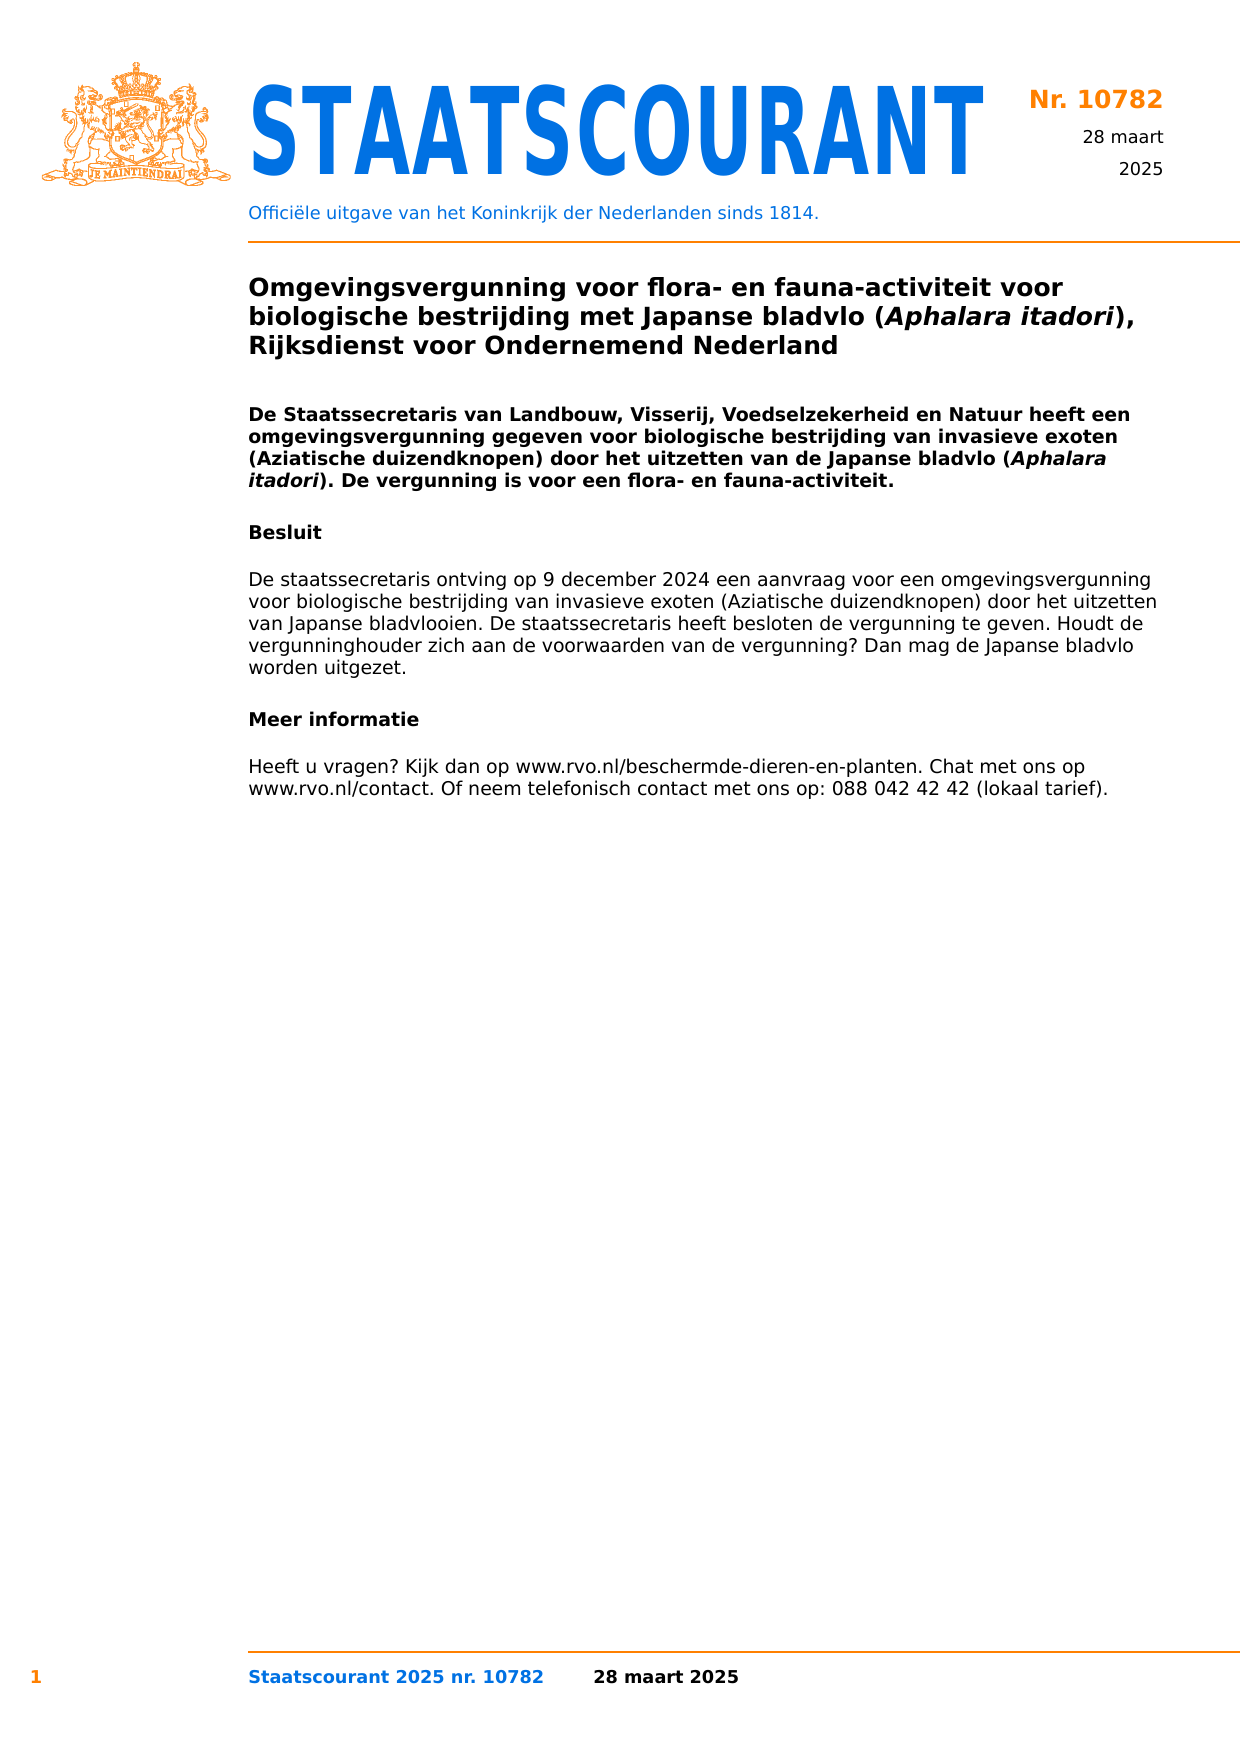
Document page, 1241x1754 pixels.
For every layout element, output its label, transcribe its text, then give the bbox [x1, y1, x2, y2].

text Heeft u vragen? Kijk dan op www.rvo.nl/beschermde-dieren-en-planten. Chat met ons op www.rvo.nl/contact. Of neem telefonisch contact met ons op: 088 042 42 42 (lokaal tarief). [248, 756, 1163, 800]
table_header STAATSCOURANT [248, 62, 998, 203]
text De staatssecretaris ontving op 9 december 2024 een aanvraag voor een omgevingsvergunning voor biologische bestrijding van invasieve exoten (Aziatische duizendknopen) door het uitzetten van Japanse bladvlooien. De staatssecretaris heeft besloten de vergunning te geven. Houdt de vergunninghouder zich aan de voorwaarden van de vergunning? Dan mag de Japanse bladvlo worden uitgezet. [248, 569, 1163, 679]
table_header Nr. 10782 [998, 62, 1240, 121]
subtitle Besluit [248, 522, 1163, 544]
table_cell 28 maart [998, 121, 1240, 153]
picture [41, 62, 231, 186]
table_cell 2025 [998, 153, 1240, 203]
subtitle Omgevingsvergunning voor flora- en fauna-activiteit voor biologische bestrijding met Japanse bladvlo (Aphalara itadori), Rijksdienst voor Ondernemend Nederland [248, 273, 1163, 361]
subtitle Meer informatie [248, 709, 1163, 731]
table_header [25, 62, 248, 241]
text De Staatssecretaris van Landbouw, Visserij, Voedselzekerheid en Natuur heeft een omgevingsvergunning gegeven voor biologische bestrijding van invasieve exoten (Aziatische duizendknopen) door het uitzetten van de Japanse bladvlo (Aphalara itadori). De vergunning is voor een flora- en fauna-activiteit. [248, 404, 1163, 492]
table_cell Officiële uitgave van het Koninkrijk der Nederlanden sinds 1814. [248, 203, 1240, 241]
